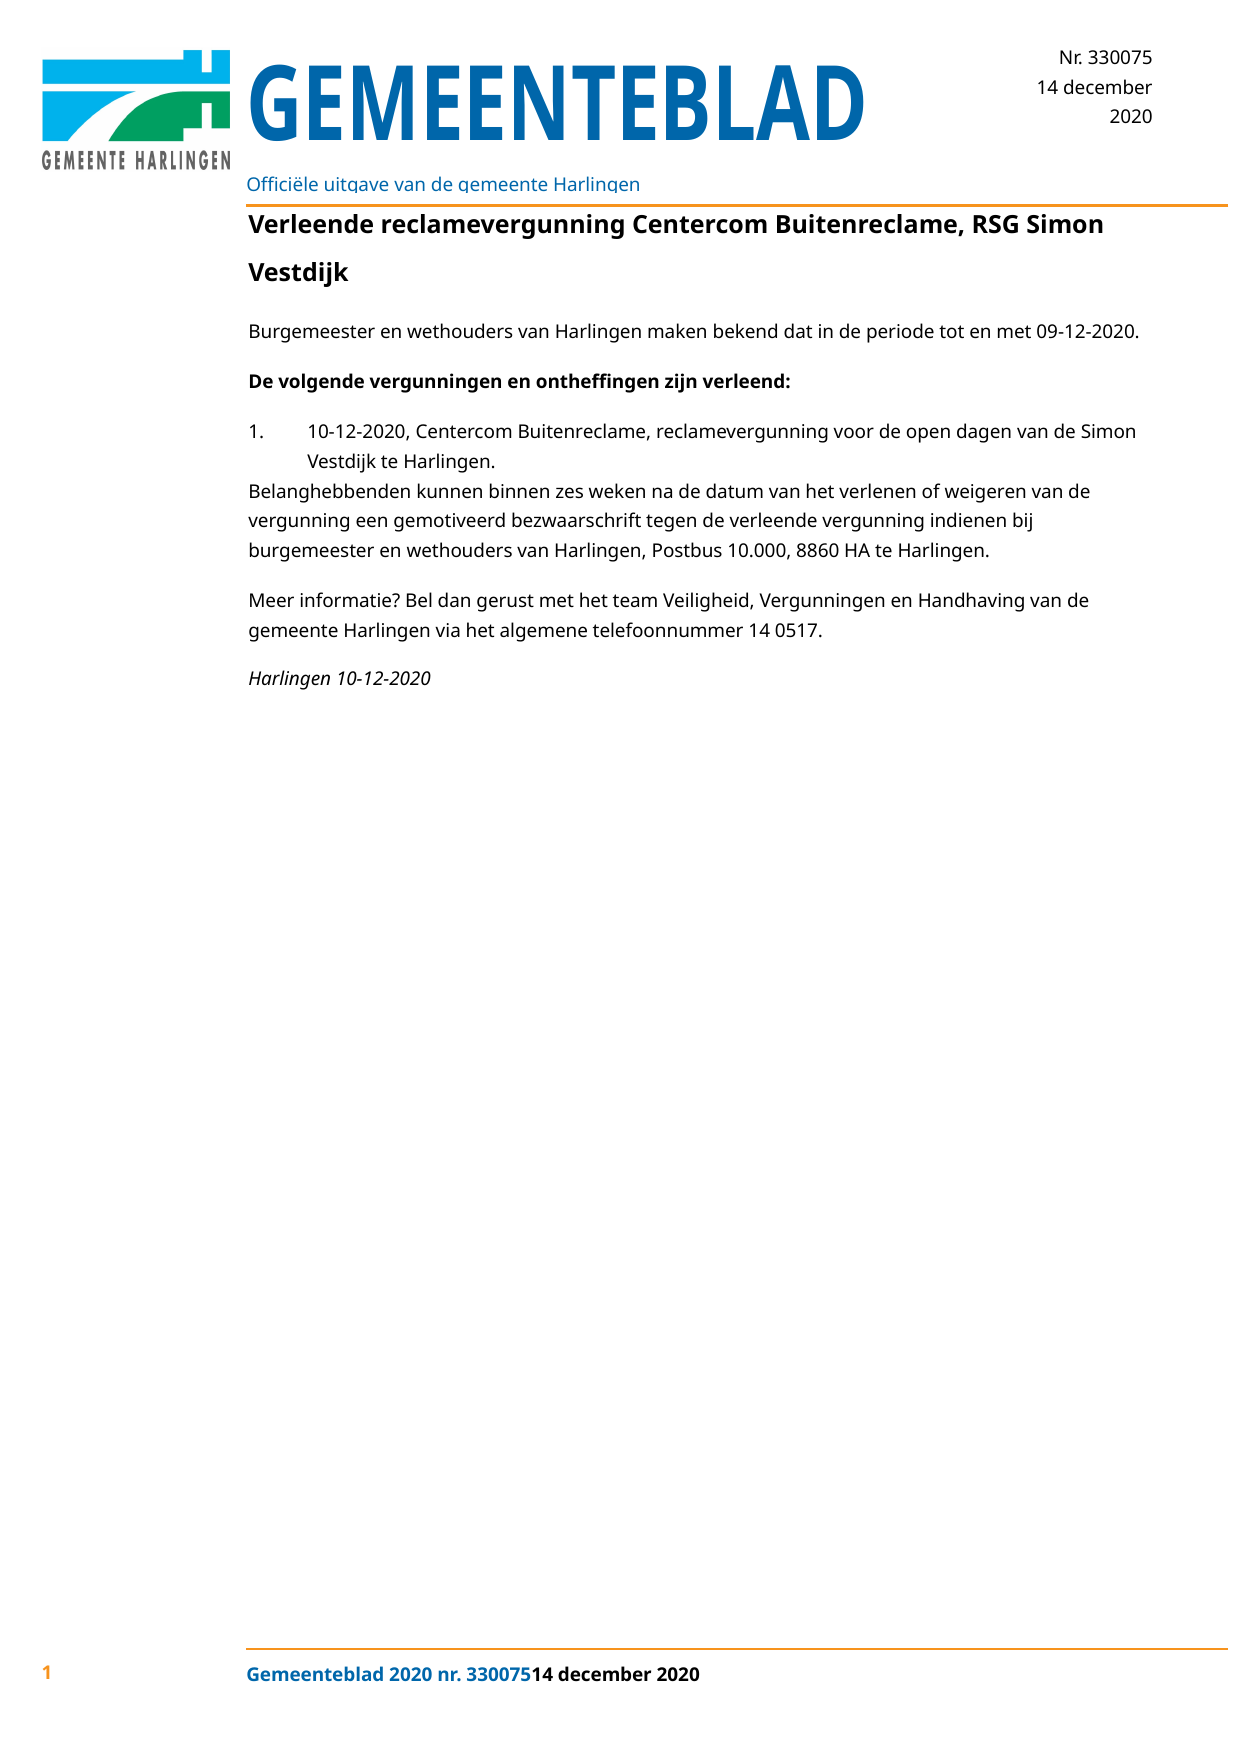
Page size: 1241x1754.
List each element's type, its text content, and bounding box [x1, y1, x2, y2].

text Harlingen 10-12-2020 [248, 665, 1152, 691]
text Meer informatie? Bel dan gerust met het team Veiligheid, Vergunningen en Handhaving van de gemeente Harlingen via het algemene telefoonnummer 14 0517. [248, 587, 1152, 643]
text Verleende reclamevergunning Centercom Buitenreclame, RSG Simon Vestdijk [248, 207, 1152, 288]
text Burgemeester en wethouders van Harlingen maken bekend dat in de periode tot en met 09-12-2020. [248, 318, 1152, 344]
list 10-12-2020, Centercom Buitenreclame, reclamevergunning voor de open dagen van de Simon Vestdijk te Harlingen. [248, 419, 1152, 474]
picture [41, 47, 231, 172]
text Belanghebbenden kunnen binnen zes weken na de datum van het verlenen of weigeren van de vergunning een gemotiveerd bezwaarschrift tegen de verleende vergunning indienen bij burgemeester en wethouders van Harlingen, Postbus 10.000, 8860 HA te Harlingen. [248, 478, 1152, 563]
text De volgende vergunningen en ontheffingen zijn verleend: [248, 368, 1152, 394]
